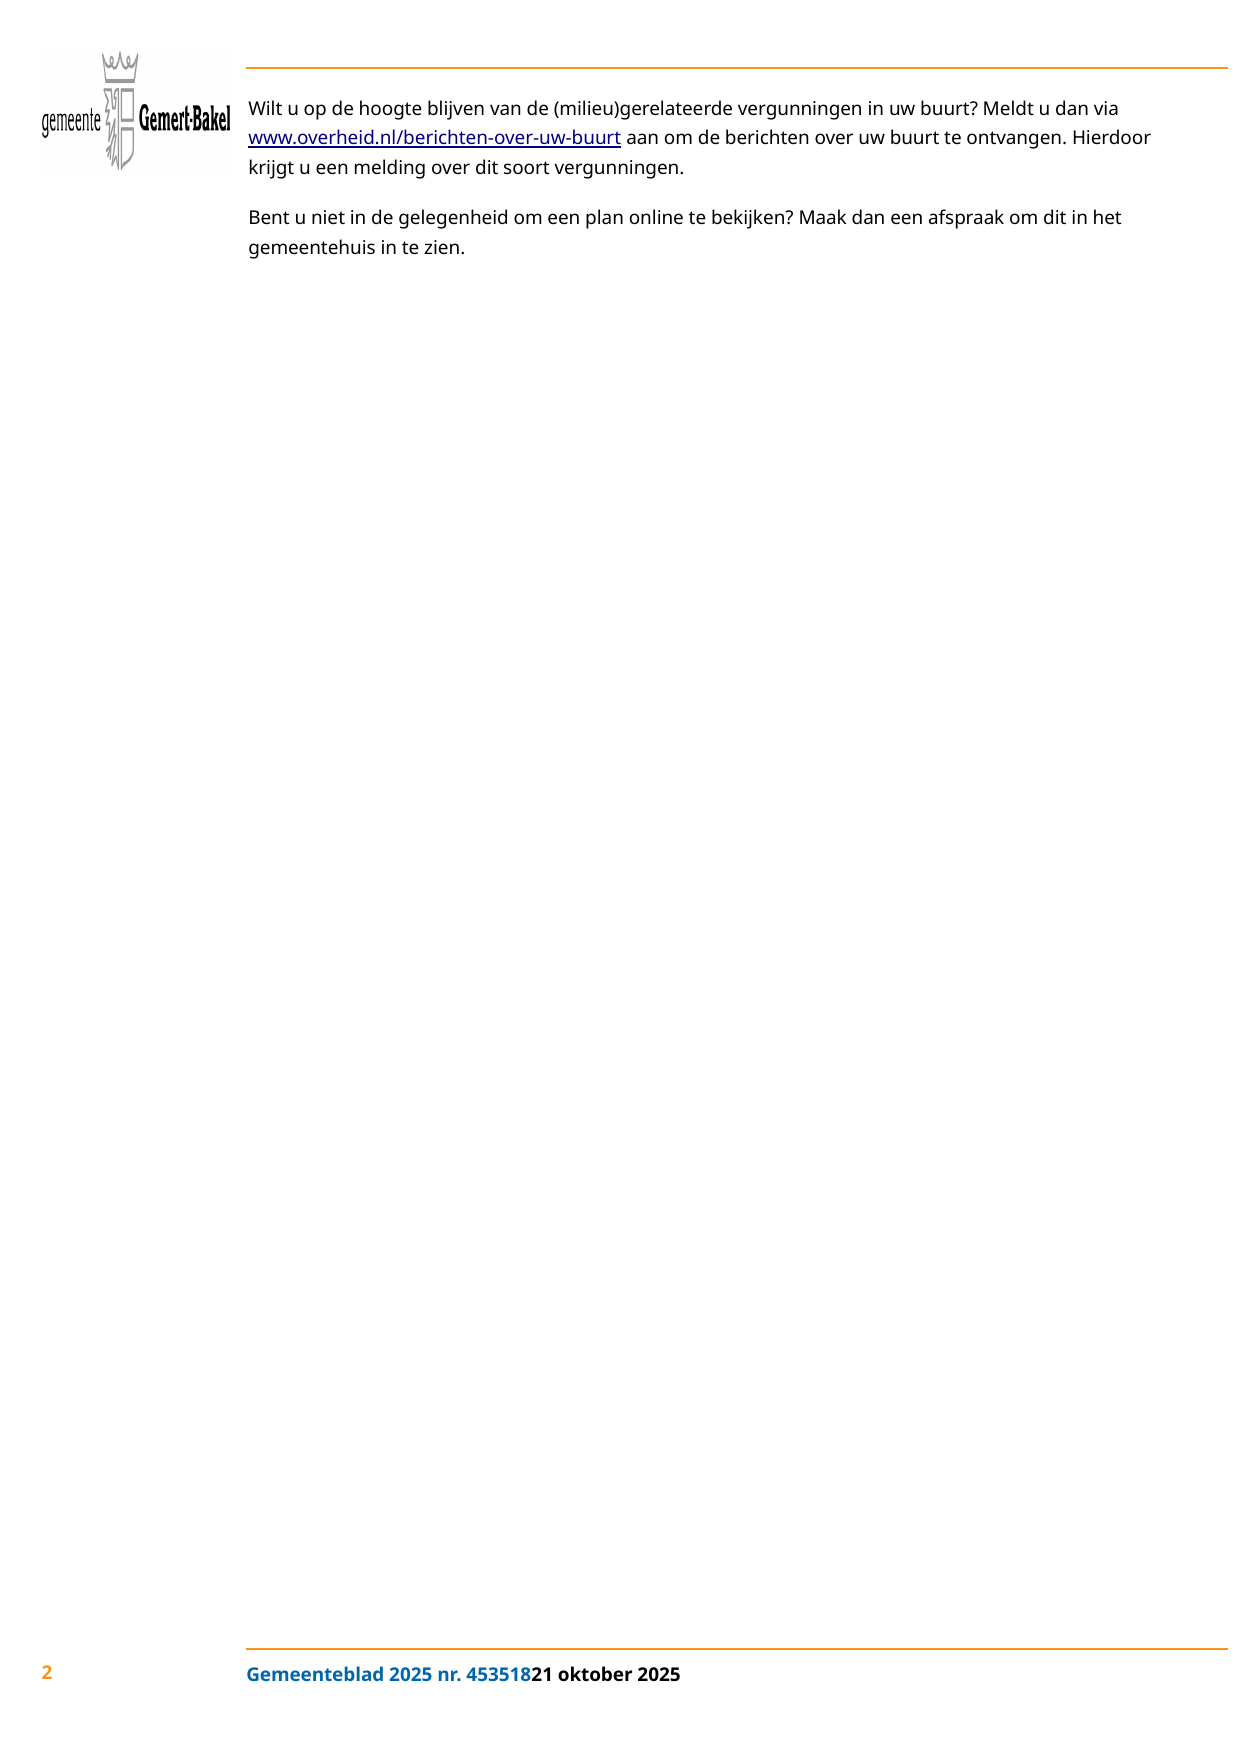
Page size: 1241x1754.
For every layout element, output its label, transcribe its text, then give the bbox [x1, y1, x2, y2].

text Wilt u op de hoogte blijven van de (milieu)gerelateerde vergunningen in uw buurt? Meldt u dan via www.overheid.nl/berichten-over-uw-buurt aan om de berichten over uw buurt te ontvangen. Hierdoor krijgt u een melding over dit soort vergunningen. [248, 95, 1152, 180]
picture [41, 47, 231, 172]
text Bent u niet in de gelegenheid om een plan online te bekijken? Maak dan een afspraak om dit in het gemeentehuis in te zien. [248, 204, 1152, 260]
